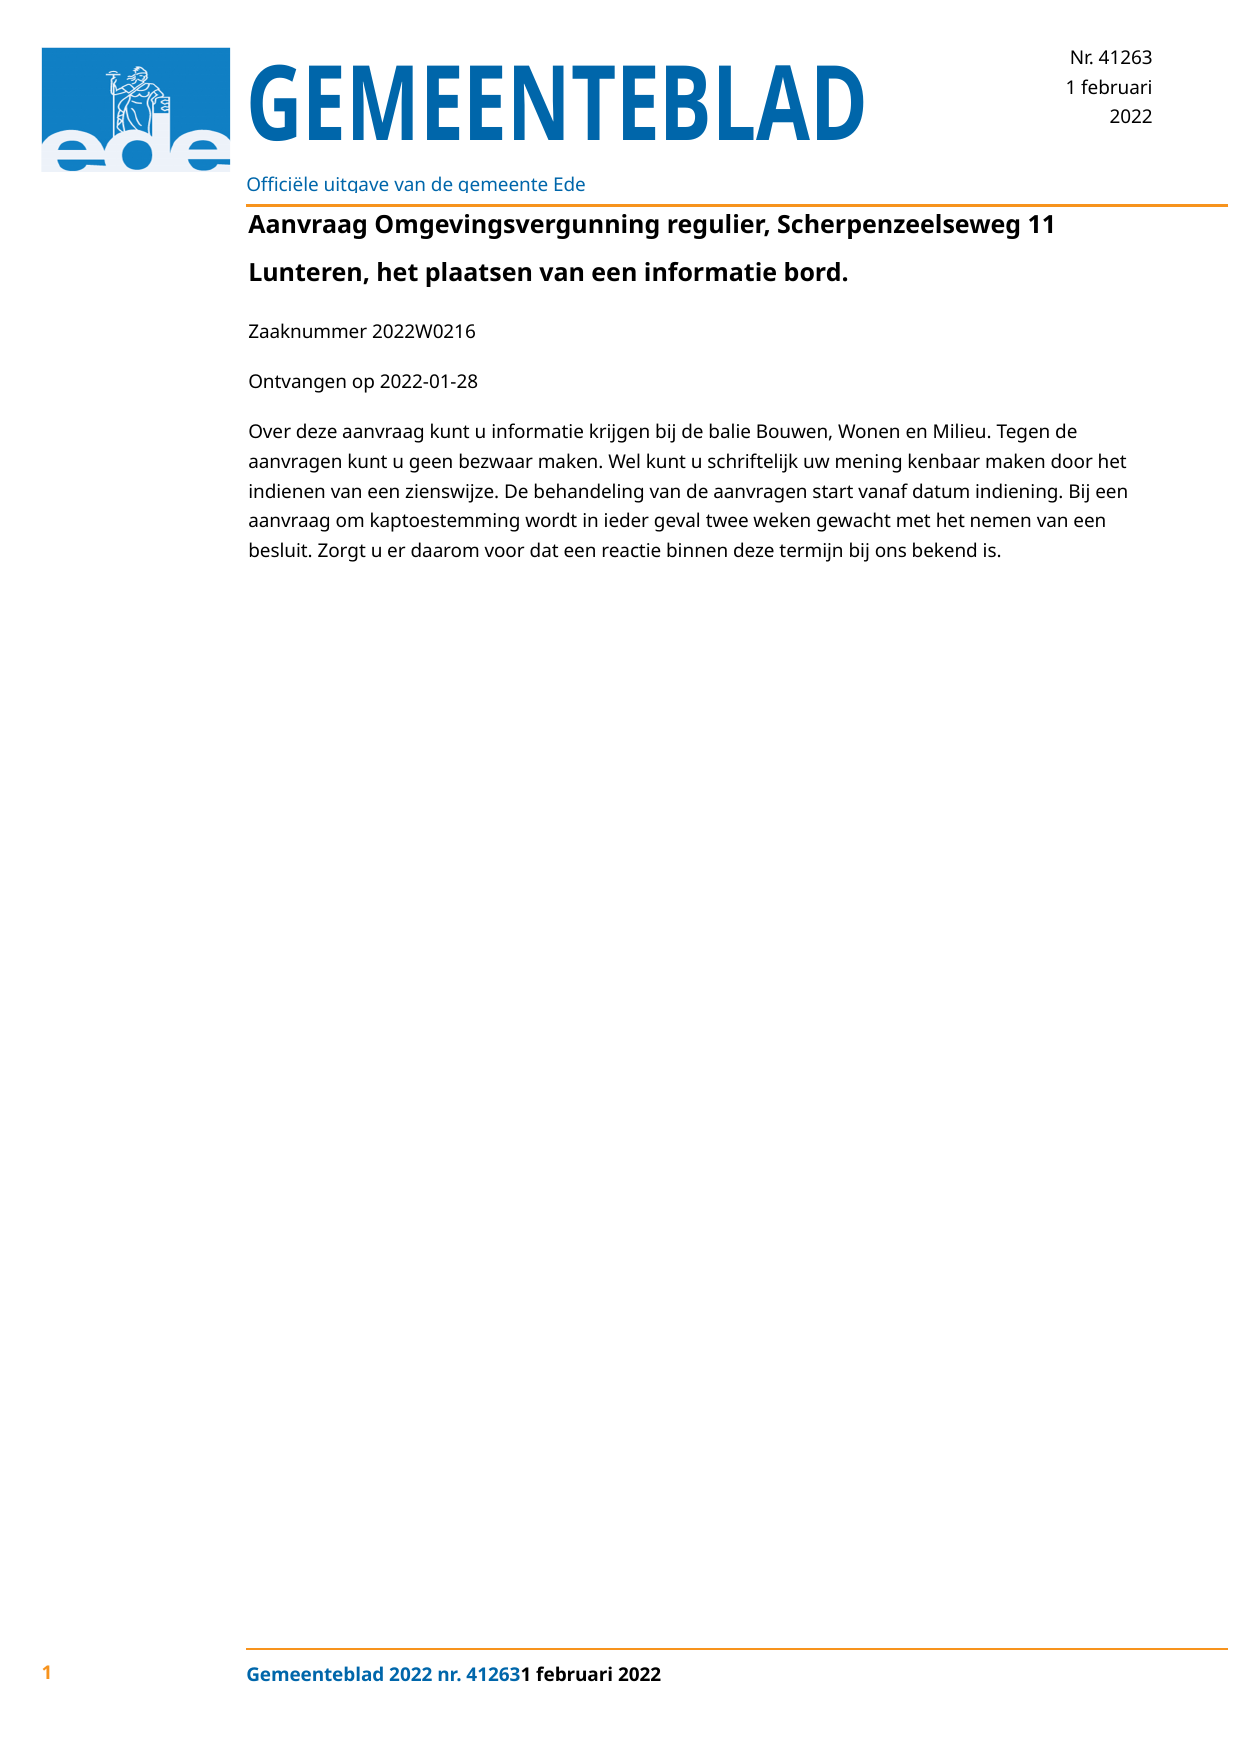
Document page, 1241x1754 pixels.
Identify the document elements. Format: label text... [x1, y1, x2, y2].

text Zaaknummer 2022W0216 [248, 318, 1152, 344]
text Ontvangen op 2022-01-28 [248, 368, 1152, 394]
text Aanvraag Omgevingsvergunning regulier, Scherpenzeelseweg 11 Lunteren, het plaatsen van een informatie bord. [248, 207, 1152, 288]
text Over deze aanvraag kunt u informatie krijgen bij de balie Bouwen, Wonen en Milieu. Tegen de aanvragen kunt u geen bezwaar maken. Wel kunt u schriftelijk uw mening kenbaar maken door het indienen van een zienswijze. De behandeling van de aanvragen start vanaf datum indiening. Bij een aanvraag om kaptoestemming wordt in ieder geval twee weken gewacht met het nemen van een besluit. Zorgt u er daarom voor dat een reactie binnen deze termijn bij ons bekend is. [248, 419, 1152, 563]
picture [41, 47, 231, 172]
